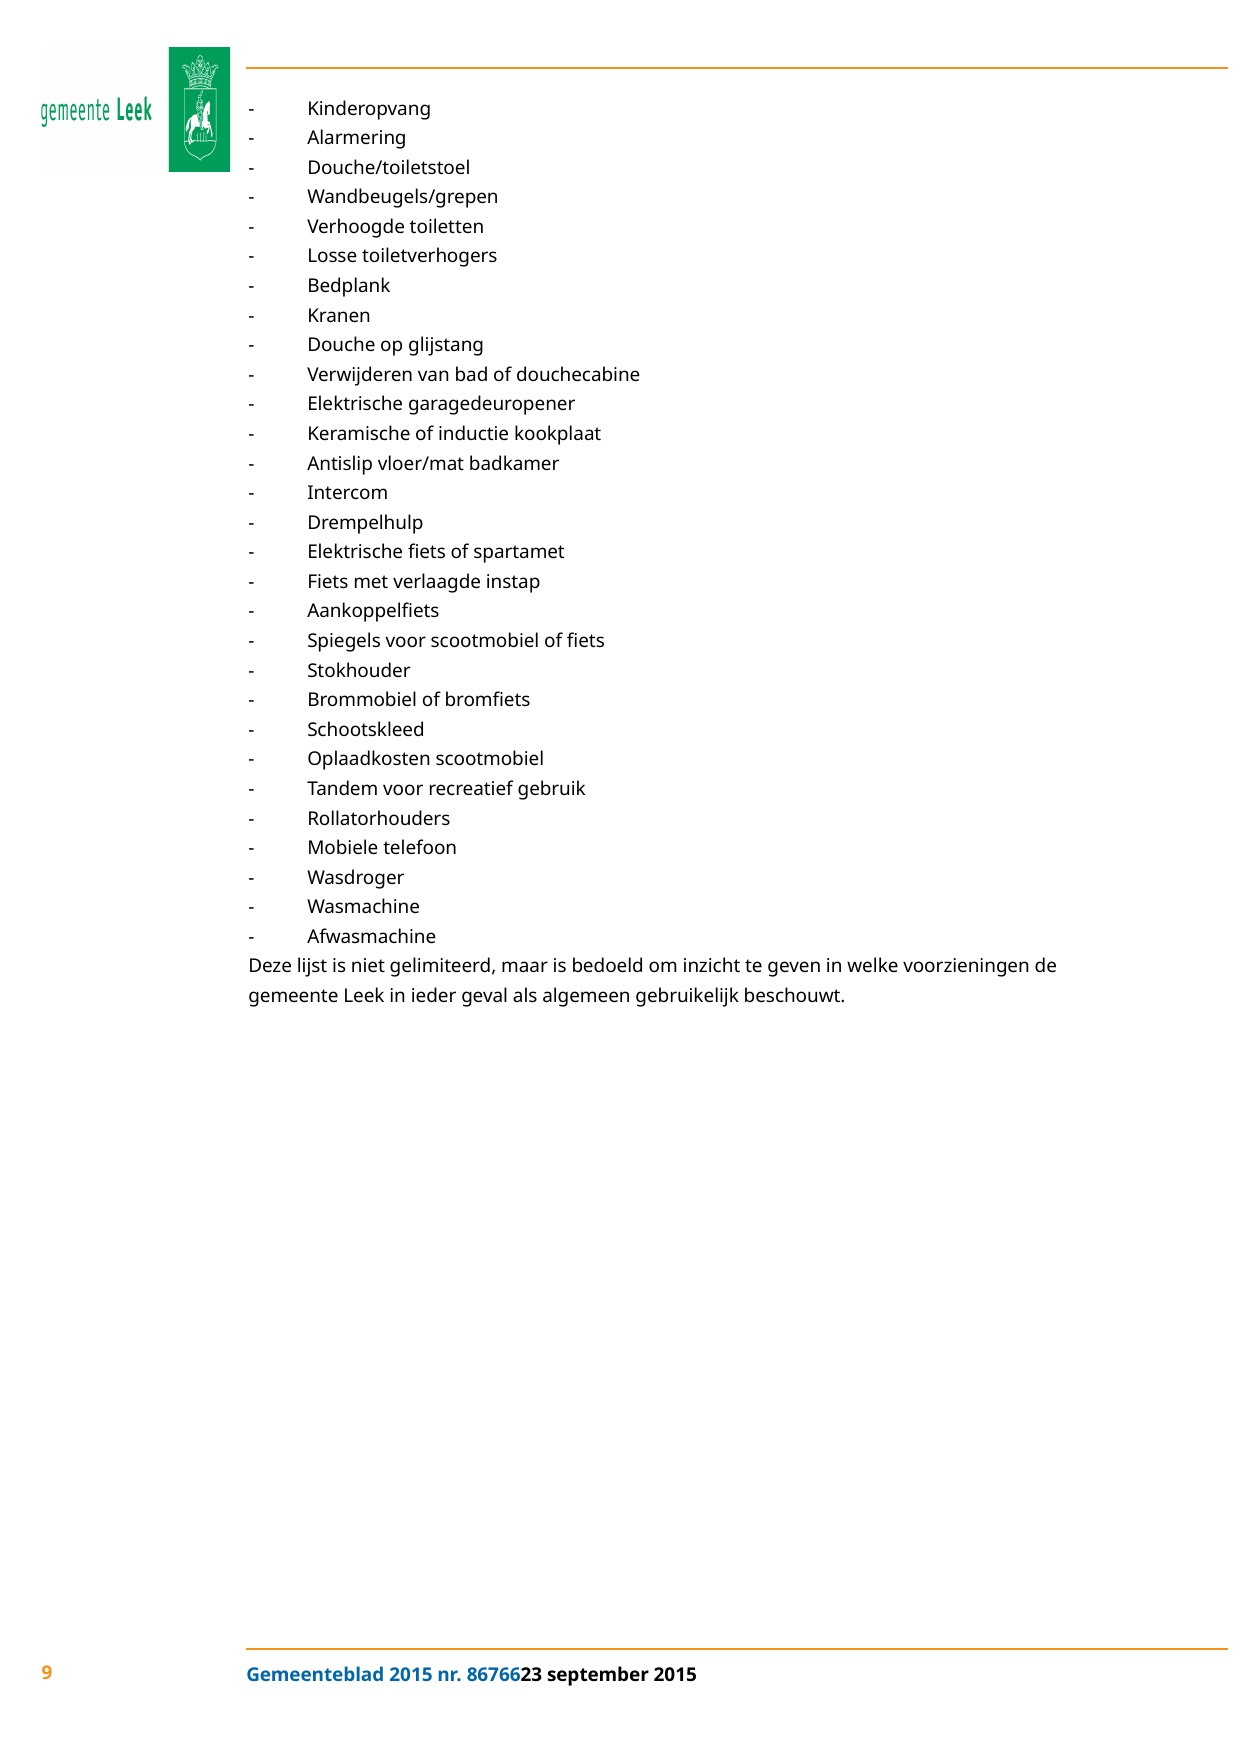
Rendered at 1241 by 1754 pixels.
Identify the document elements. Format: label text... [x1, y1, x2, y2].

list Kranen [248, 302, 1152, 328]
list Elektrische garagedeuropener [248, 391, 1152, 416]
list Kinderopvang [248, 95, 1152, 121]
list Intercom [248, 479, 1152, 505]
list Elektrische fiets of spartamet [248, 538, 1152, 564]
list Brommobiel of bromfiets [248, 686, 1152, 712]
list Afwasmachine [248, 923, 1152, 949]
text Deze lijst is niet gelimiteerd, maar is bedoeld om inzicht te geven in welke voorzieningen de gemeente Leek in ieder geval als algemeen gebruikelijk beschouwt. [248, 953, 1152, 1008]
list Schootskleed [248, 716, 1152, 742]
list Wandbeugels/grepen [248, 183, 1152, 209]
list Bedplank [248, 272, 1152, 298]
list Oplaadkosten scootmobiel [248, 746, 1152, 771]
list Douche op glijstang [248, 331, 1152, 357]
list Keramische of inductie kookplaat [248, 420, 1152, 446]
list Fiets met verlaagde instap [248, 568, 1152, 594]
list Stokhouder [248, 657, 1152, 683]
list Wasdroger [248, 864, 1152, 890]
list Wasmachine [248, 893, 1152, 919]
list Mobiele telefoon [248, 834, 1152, 860]
list Tandem voor recreatief gebruik [248, 775, 1152, 801]
list Rollatorhouders [248, 805, 1152, 831]
list Spiegels voor scootmobiel of fiets [248, 627, 1152, 653]
list Losse toiletverhogers [248, 243, 1152, 268]
list Douche/toiletstoel [248, 154, 1152, 180]
list Verhoogde toiletten [248, 213, 1152, 239]
list Alarmering [248, 124, 1152, 150]
list Aankoppelfiets [248, 598, 1152, 623]
picture [41, 47, 231, 172]
list Verwijderen van bad of douchecabine [248, 361, 1152, 387]
list Antislip vloer/mat badkamer [248, 450, 1152, 476]
list Drempelhulp [248, 509, 1152, 535]
